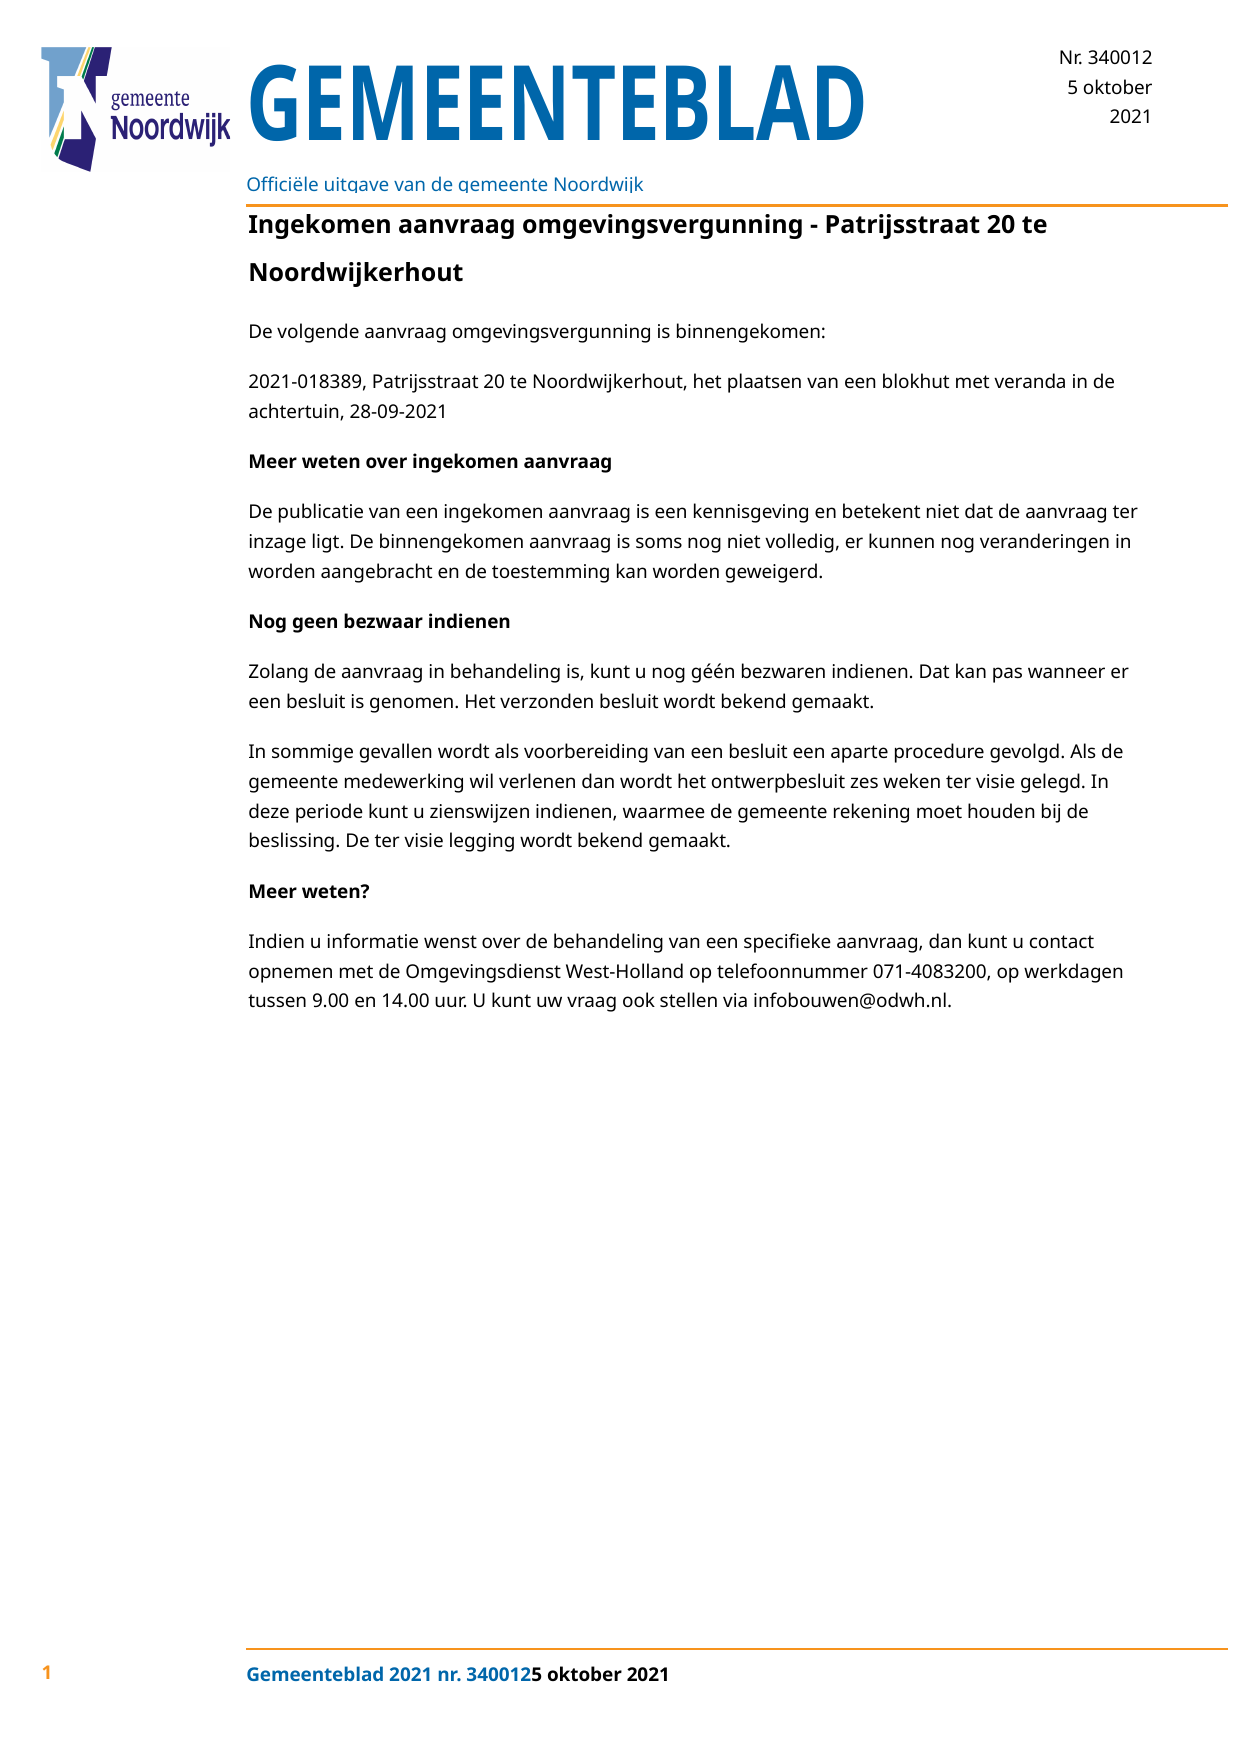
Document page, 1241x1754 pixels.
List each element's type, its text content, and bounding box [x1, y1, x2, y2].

text Indien u informatie wenst over de behandeling van een specifieke aanvraag, dan kunt u contact opnemen met de Omgevingsdienst West-Holland op telefoonnummer 071-4083200, op werkdagen tussen 9.00 en 14.00 uur. U kunt uw vraag ook stellen via infobouwen@odwh.nl. [248, 928, 1152, 1013]
picture [41, 47, 231, 172]
text 2021-018389, Patrijsstraat 20 te Noordwijkerhout, het plaatsen van een blokhut met veranda in de achtertuin, 28-09-2021 [248, 368, 1152, 424]
text De publicatie van een ingekomen aanvraag is een kennisgeving en betekent niet dat de aanvraag ter inzage ligt. De binnengekomen aanvraag is soms nog niet volledig, er kunnen nog veranderingen in worden aangebracht en de toestemming kan worden geweigerd. [248, 499, 1152, 584]
text Nog geen bezwaar indienen [248, 608, 1152, 634]
text Meer weten over ingekomen aanvraag [248, 448, 1152, 474]
text Ingekomen aanvraag omgevingsvergunning - Patrijsstraat 20 te Noordwijkerhout [248, 207, 1152, 288]
text De volgende aanvraag omgevingsvergunning is binnengekomen: [248, 318, 1152, 344]
text In sommige gevallen wordt als voorbereiding van een besluit een aparte procedure gevolgd. Als de gemeente medewerking wil verlenen dan wordt het ontwerpbesluit zes weken ter visie gelegd. In deze periode kunt u zienswijzen indienen, waarmee de gemeente rekening moet houden bij de beslissing. De ter visie legging wordt bekend gemaakt. [248, 739, 1152, 853]
text Meer weten? [248, 878, 1152, 904]
text Zolang de aanvraag in behandeling is, kunt u nog géén bezwaren indienen. Dat kan pas wanneer er een besluit is genomen. Het verzonden besluit wordt bekend gemaakt. [248, 659, 1152, 714]
